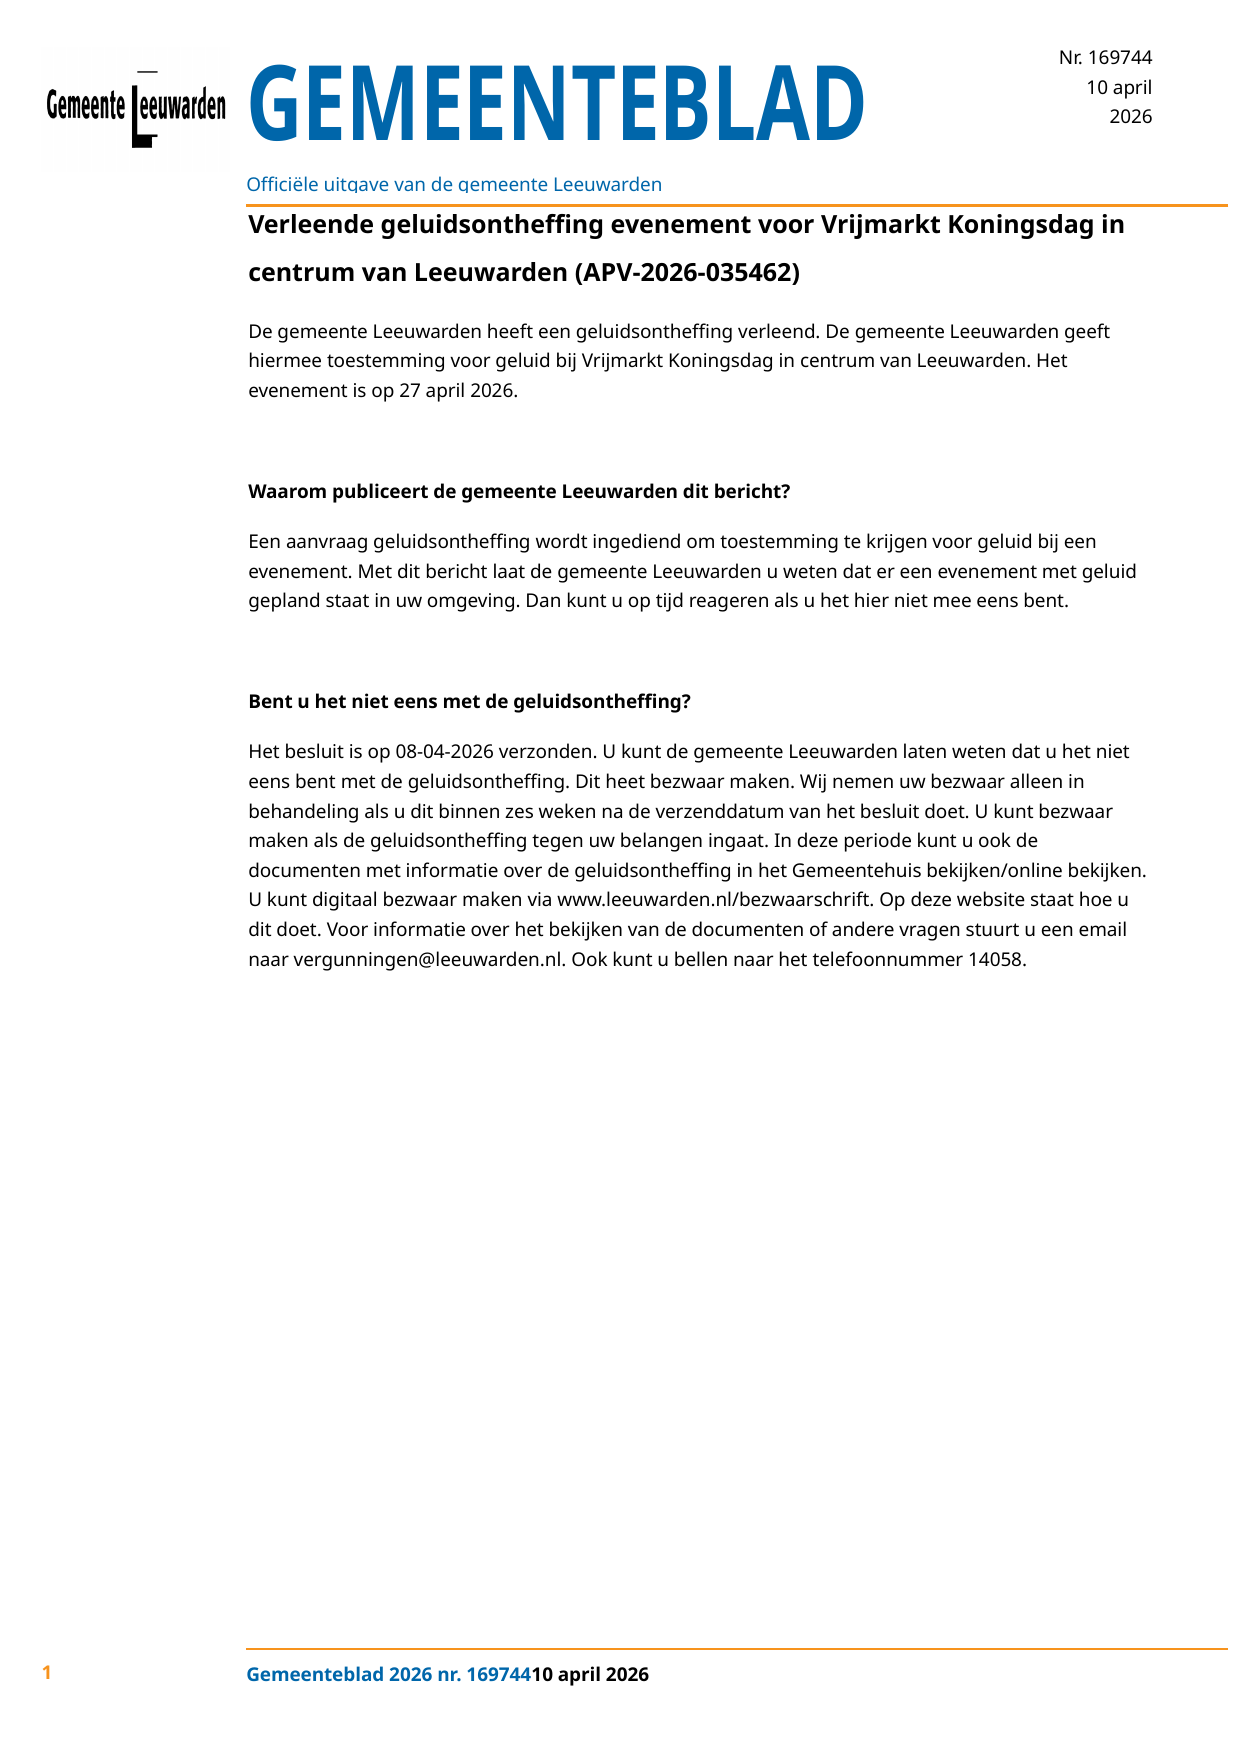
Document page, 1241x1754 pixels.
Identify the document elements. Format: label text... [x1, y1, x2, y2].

text De gemeente Leeuwarden heeft een geluidsontheffing verleend. De gemeente Leeuwarden geeft hiermee toestemming voor geluid bij Vrijmarkt Koningsdag in centrum van Leeuwarden. Het evenement is op 27 april 2026. [248, 318, 1152, 403]
text Verleende geluidsontheffing evenement voor Vrijmarkt Koningsdag in centrum van Leeuwarden (APV-2026-035462) [248, 207, 1152, 288]
text Waarom publiceert de gemeente Leeuwarden dit bericht? [248, 478, 1152, 504]
picture [41, 47, 231, 172]
text Bent u het niet eens met de geluidsontheffing? [248, 688, 1152, 714]
text Het besluit is op 08-04-2026 verzonden. U kunt de gemeente Leeuwarden laten weten dat u het niet eens bent met de geluidsontheffing. Dit heet bezwaar maken. Wij nemen uw bezwaar alleen in behandeling als u dit binnen zes weken na de verzenddatum van het besluit doet. U kunt bezwaar maken als de geluidsontheffing tegen uw belangen ingaat. In deze periode kunt u ook de documenten met informatie over de geluidsontheffing in het Gemeentehuis bekijken/online bekijken. U kunt digitaal bezwaar maken via www.leeuwarden.nl/bezwaarschrift. Op deze website staat hoe u dit doet. Voor informatie over het bekijken van de documenten of andere vragen stuurt u een email naar vergunningen@leeuwarden.nl. Ook kunt u bellen naar het telefoonnummer 14058. [248, 739, 1152, 972]
text Een aanvraag geluidsontheffing wordt ingediend om toestemming te krijgen voor geluid bij een evenement. Met dit bericht laat de gemeente Leeuwarden u weten dat er een evenement met geluid gepland staat in uw omgeving. Dan kunt u op tijd reageren als u het hier niet mee eens bent. [248, 528, 1152, 613]
